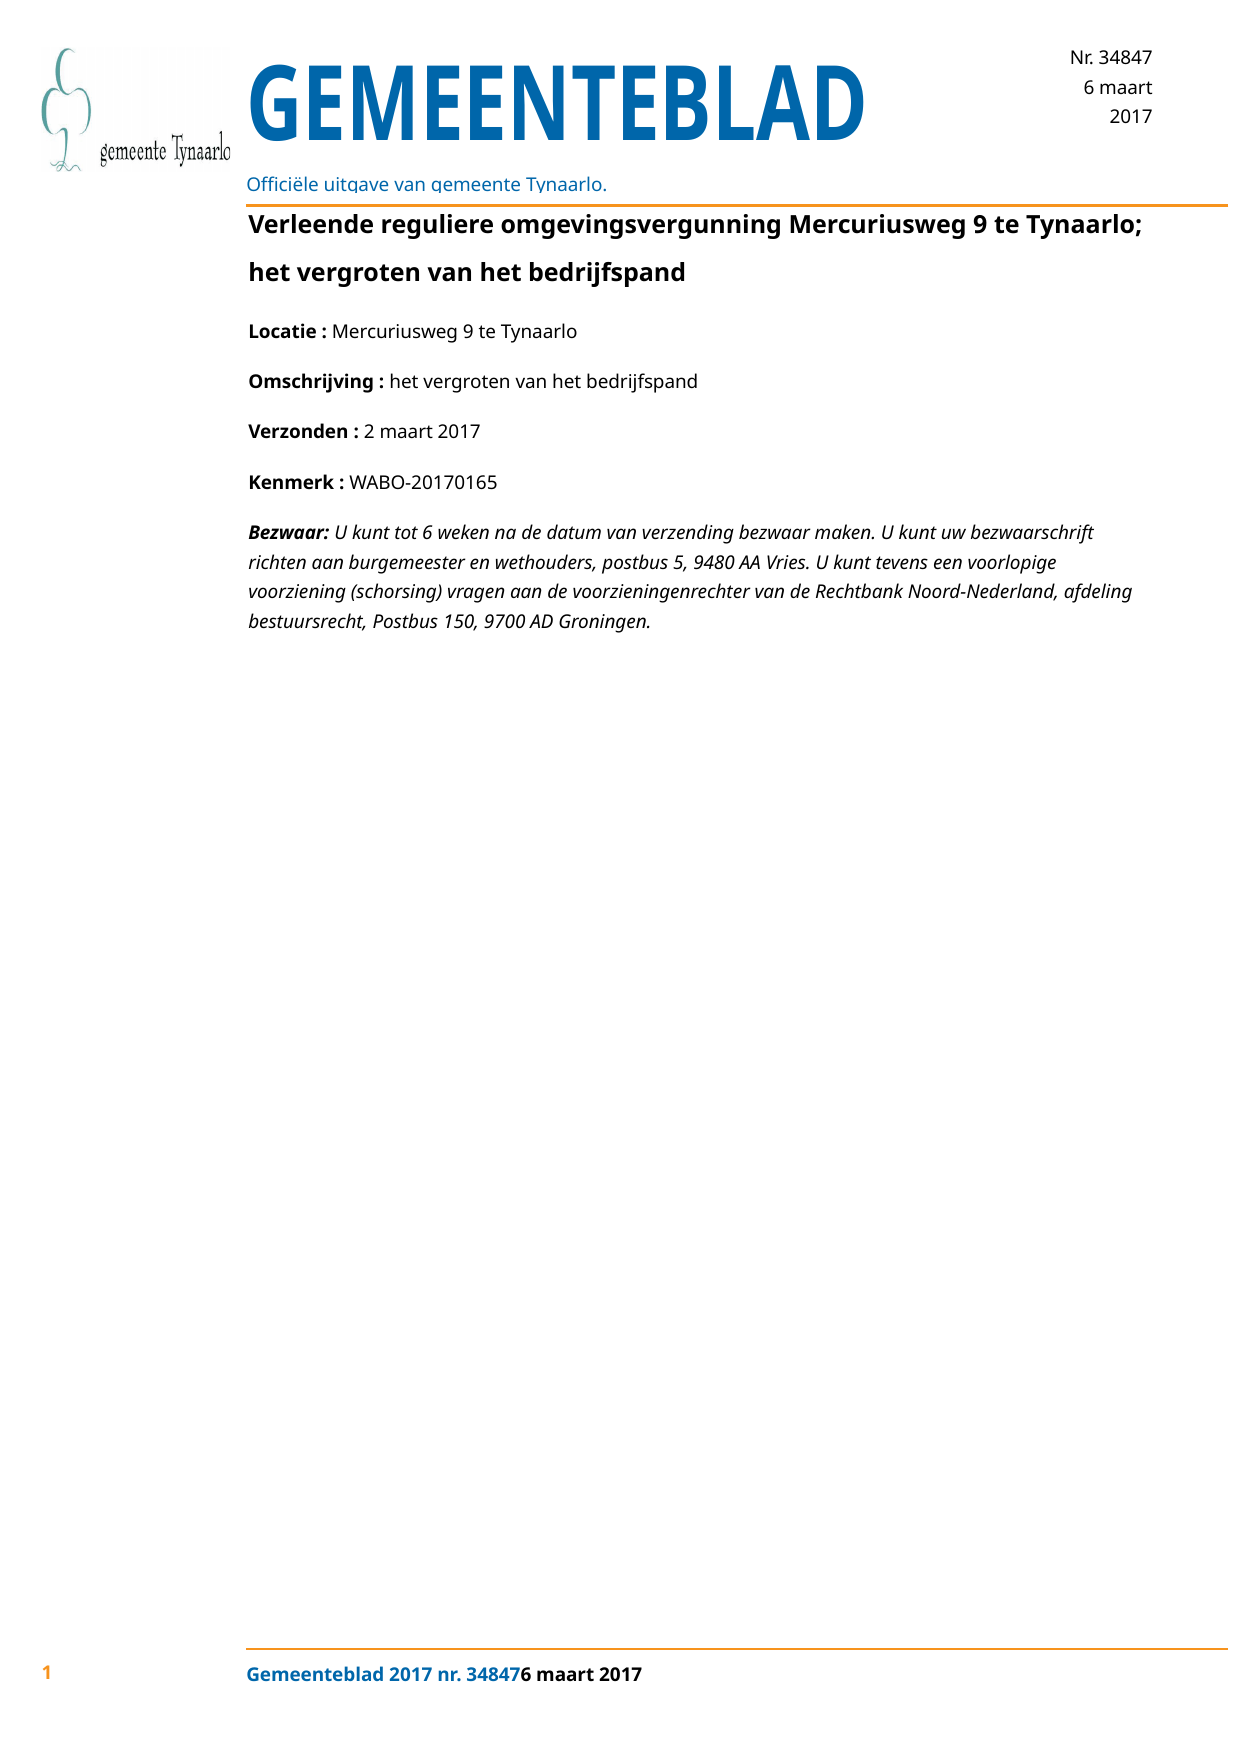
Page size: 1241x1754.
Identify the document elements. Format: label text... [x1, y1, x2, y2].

text Locatie : Mercuriusweg 9 te Tynaarlo [248, 318, 1152, 344]
text Verzonden : 2 maart 2017 [248, 419, 1152, 444]
picture [41, 47, 231, 172]
text Kenmerk : WABO-20170165 [248, 469, 1152, 495]
text Omschrijving : het vergroten van het bedrijfspand [248, 368, 1152, 394]
text Verleende reguliere omgevingsvergunning Mercuriusweg 9 te Tynaarlo; het vergroten van het bedrijfspand [248, 207, 1152, 288]
text Bezwaar: U kunt tot 6 weken na de datum van verzending bezwaar maken. U kunt uw bezwaarschrift richten aan burgemeester en wethouders, postbus 5, 9480 AA Vries. U kunt tevens een voorlopige voorziening (schorsing) vragen aan de voorzieningenrechter van de Rechtbank Noord-Nederland, afdeling bestuursrecht, Postbus 150, 9700 AD Groningen. [248, 519, 1152, 634]
